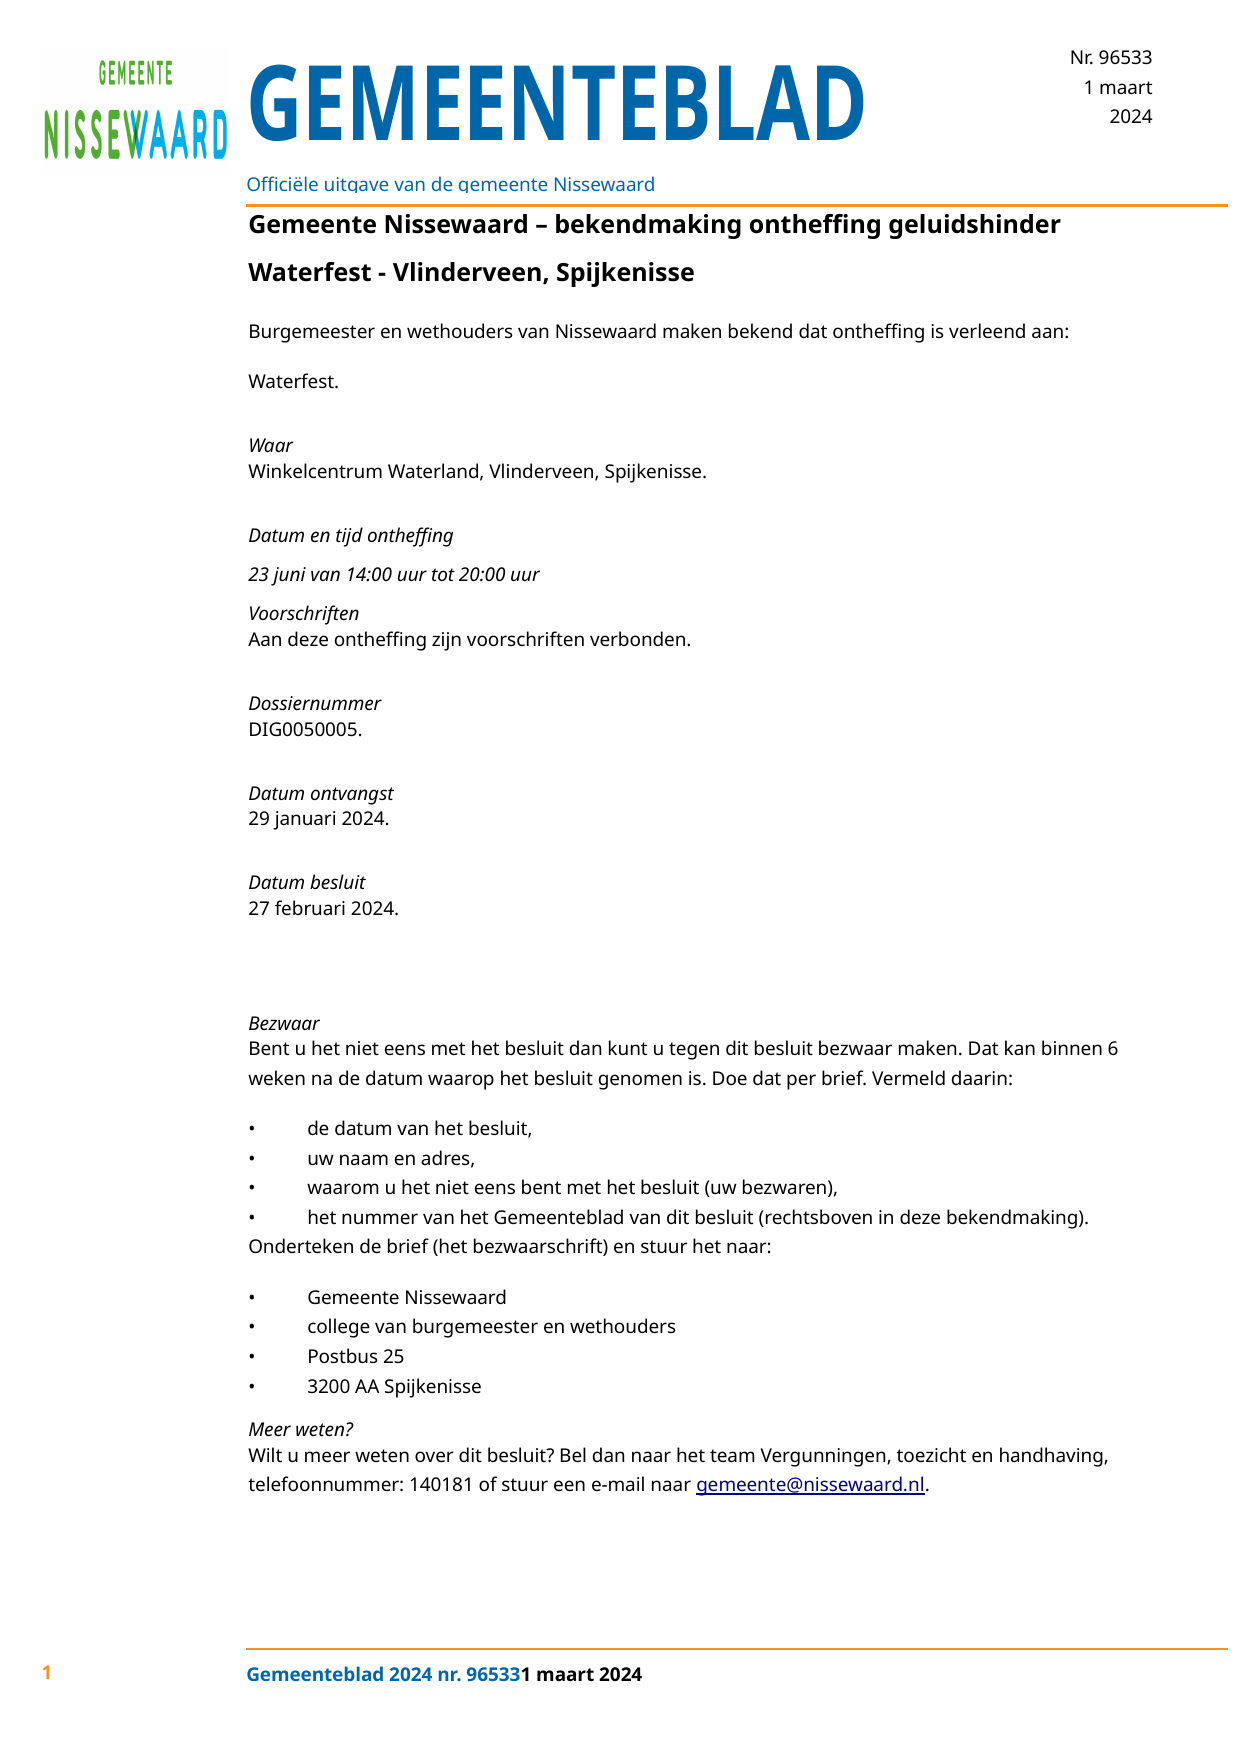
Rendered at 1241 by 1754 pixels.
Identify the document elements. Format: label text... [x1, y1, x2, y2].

text Burgemeester en wethouders van Nissewaard maken bekend dat ontheffing is verleend aan: [248, 318, 1152, 344]
text 27 februari 2024. [248, 895, 1152, 921]
text Gemeente Nissewaard – bekendmaking ontheffing geluidshinder Waterfest - Vlinderveen, Spijkenisse [248, 207, 1152, 288]
text Bezwaar [248, 1010, 1152, 1035]
text Wilt u meer weten over dit besluit? Bel dan naar het team Vergunningen, toezicht en handhaving, telefoonnummer: 140181 of stuur een e-mail naar gemeente@nissewaard.nl. [248, 1442, 1152, 1497]
text 29 januari 2024. [248, 806, 1152, 831]
text Aan deze ontheffing zijn voorschriften verbonden. [248, 626, 1152, 652]
list Postbus 25 [248, 1343, 1152, 1369]
text DIG0050005. [248, 716, 1152, 742]
list 3200 AA Spijkenisse [248, 1373, 1152, 1399]
text Meer weten? [248, 1416, 1152, 1442]
list het nummer van het Gemeenteblad van dit besluit (rechtsboven in deze bekendmaking). [248, 1204, 1152, 1230]
text Bent u het niet eens met het besluit dan kunt u tegen dit besluit bezwaar maken. Dat kan binnen 6 weken na de datum waarop het besluit genomen is. Doe dat per brief. Vermeld daarin: [248, 1035, 1152, 1091]
list college van burgemeester en wethouders [248, 1314, 1152, 1339]
text 23 juni van 14:00 uur tot 20:00 uur [248, 561, 1152, 587]
text Onderteken de brief (het bezwaarschrift) en stuur het naar: [248, 1234, 1152, 1259]
text Datum en tijd ontheffing [248, 522, 1152, 548]
text Datum ontvangst [248, 780, 1152, 806]
picture [41, 47, 231, 172]
list uw naam en adres, [248, 1145, 1152, 1171]
text Voorschriften [248, 601, 1152, 626]
text Dossiernummer [248, 690, 1152, 716]
list waarom u het niet eens bent met het besluit (uw bezwaren), [248, 1174, 1152, 1200]
text Winkelcentrum Waterland, Vlinderveen, Spijkenisse. [248, 458, 1152, 484]
text Datum besluit [248, 869, 1152, 895]
text Waterfest. [248, 368, 1152, 394]
list Gemeente Nissewaard [248, 1284, 1152, 1310]
list de datum van het besluit, [248, 1115, 1152, 1141]
text Waar [248, 432, 1152, 458]
